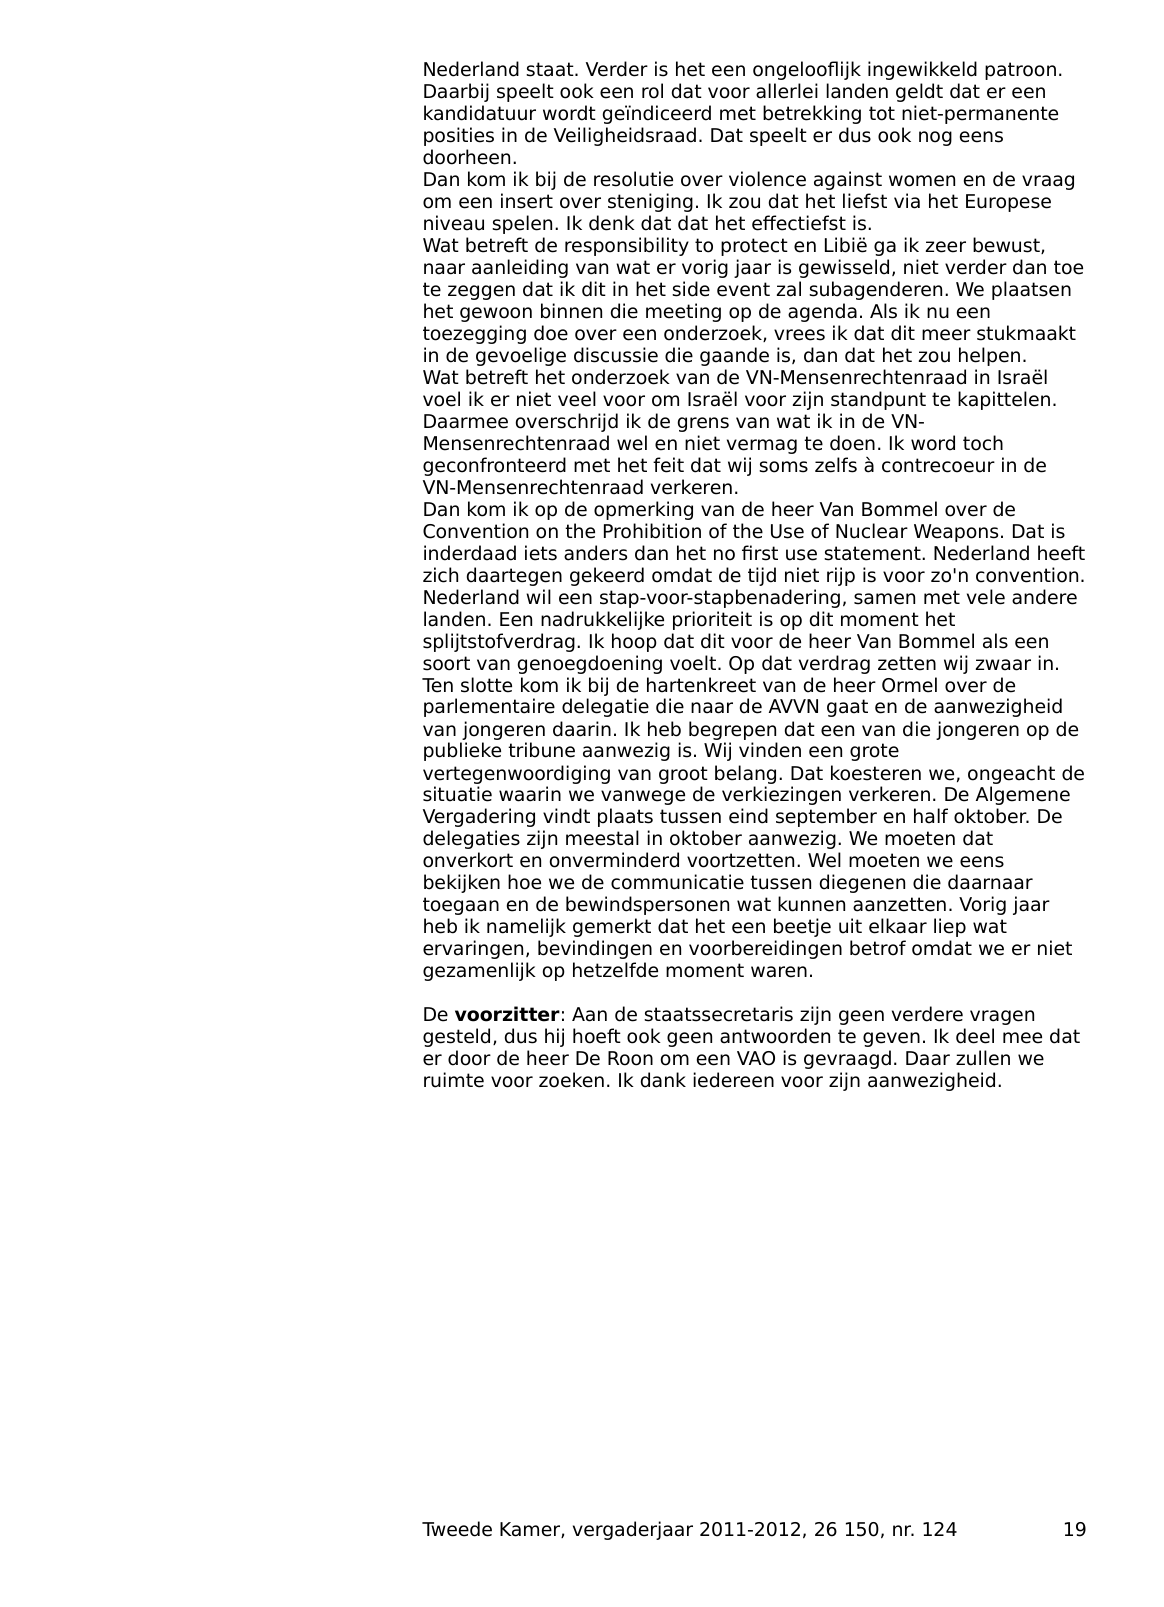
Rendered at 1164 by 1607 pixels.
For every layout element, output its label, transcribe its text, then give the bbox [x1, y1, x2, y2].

text Wat betreft de responsibility to protect en Libië ga ik zeer bewust, naar aanleiding van wat er vorig jaar is gewisseld, niet verder dan toe te zeggen dat ik dit in het side event zal subagenderen. We plaatsen het gewoon binnen die meeting op de agenda. Als ik nu een toezegging doe over een onderzoek, vrees ik dat dit meer stukmaakt in de gevoelige discussie die gaande is, dan dat het zou helpen. [422, 235, 1087, 367]
text Dan kom ik op de opmerking van de heer Van Bommel over de Convention on the Prohibition of the Use of Nuclear Weapons. Dat is inderdaad iets anders dan het no first use statement. Nederland heeft zich daartegen gekeerd omdat de tijd niet rijp is voor zo'n convention. Nederland wil een stap-voor-stapbenadering, samen met vele andere landen. Een nadrukkelijke prioriteit is op dit moment het splijtstofverdrag. Ik hoop dat dit voor de heer Van Bommel als een soort van genoegdoening voelt. Op dat verdrag zetten wij zwaar in. [422, 499, 1087, 674]
text Ten slotte kom ik bij de hartenkreet van de heer Ormel over de parlementaire delegatie die naar de AVVN gaat en de aanwezigheid van jongeren daarin. Ik heb begrepen dat een van die jongeren op de publieke tribune aanwezig is. Wij vinden een grote vertegenwoordiging van groot belang. Dat koesteren we, ongeacht de situatie waarin we vanwege de verkiezingen verkeren. De Algemene Vergadering vindt plaats tussen eind september en half oktober. De delegaties zijn meestal in oktober aanwezig. We moeten dat onverkort en onverminderd voortzetten. Wel moeten we eens bekijken hoe we de communicatie tussen diegenen die daarnaar toegaan en de bewindspersonen wat kunnen aanzetten. Vorig jaar heb ik namelijk gemerkt dat het een beetje uit elkaar liep wat ervaringen, bevindingen en voorbereidingen betrof omdat we er niet gezamenlijk op hetzelfde moment waren. [422, 674, 1087, 982]
text De voorzitter: Aan de staatssecretaris zijn geen verdere vragen gesteld, dus hij hoeft ook geen antwoorden te geven. Ik deel mee dat er door de heer De Roon om een VAO is gevraagd. Daar zullen we ruimte voor zoeken. Ik dank iedereen voor zijn aanwezigheid. [422, 1004, 1087, 1092]
text Nederland staat. Verder is het een ongelooflijk ingewikkeld patroon. Daarbij speelt ook een rol dat voor allerlei landen geldt dat er een kandidatuur wordt geïndiceerd met betrekking tot niet-permanente posities in de Veiligheidsraad. Dat speelt er dus ook nog eens doorheen. [422, 59, 1087, 169]
text Dan kom ik bij de resolutie over violence against women en de vraag om een insert over steniging. Ik zou dat het liefst via het Europese niveau spelen. Ik denk dat dat het effectiefst is. [422, 169, 1087, 235]
text Wat betreft het onderzoek van de VN-Mensenrechtenraad in Israël voel ik er niet veel voor om Israël voor zijn standpunt te kapittelen. Daarmee overschrijd ik de grens van wat ik in de VN-Mensenrechtenraad wel en niet vermag te doen. Ik word toch geconfronteerd met het feit dat wij soms zelfs à contrecoeur in de VN-Mensenrechtenraad verkeren. [422, 367, 1087, 499]
